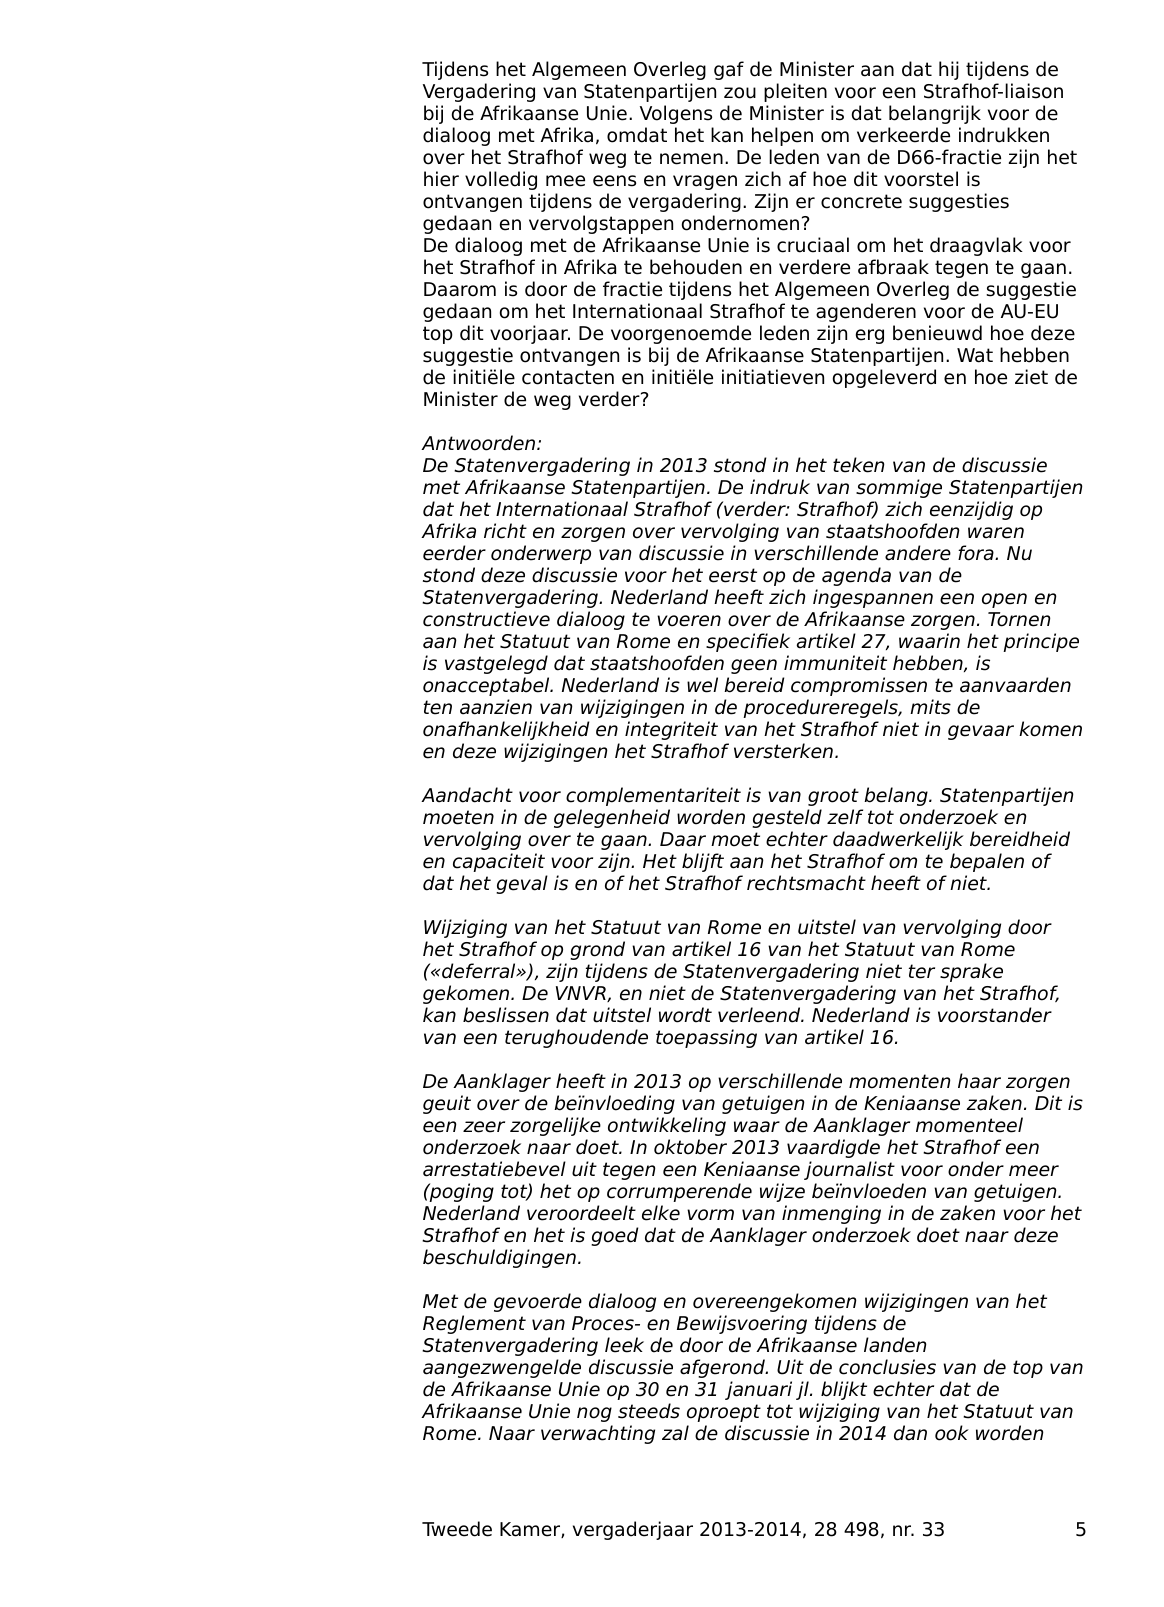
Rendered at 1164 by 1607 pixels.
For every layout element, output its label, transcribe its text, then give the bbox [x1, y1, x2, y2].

text Met de gevoerde dialoog en overeengekomen wijzigingen van het Reglement van Proces- en Bewijsvoering tijdens de Statenvergadering leek de door de Afrikaanse landen aangezwengelde discussie afgerond. Uit de conclusies van de top van de Afrikaanse Unie op 30 en 31 januari jl. blijkt echter dat de Afrikaanse Unie nog steeds oproept tot wijziging van het Statuut van Rome. Naar verwachting zal de discussie in 2014 dan ook worden [422, 1291, 1087, 1445]
text De Aanklager heeft in 2013 op verschillende momenten haar zorgen geuit over de beïnvloeding van getuigen in de Keniaanse zaken. Dit is een zeer zorgelijke ontwikkeling waar de Aanklager momenteel onderzoek naar doet. In oktober 2013 vaardigde het Strafhof een arrestatiebevel uit tegen een Keniaanse journalist voor onder meer (poging tot) het op corrumperende wijze beïnvloeden van getuigen. Nederland veroordeelt elke vorm van inmenging in de zaken voor het Strafhof en het is goed dat de Aanklager onderzoek doet naar deze beschuldigingen. [422, 1071, 1087, 1269]
text Antwoorden: [422, 433, 1087, 455]
text De Statenvergadering in 2013 stond in het teken van de discussie met Afrikaanse Statenpartijen. De indruk van sommige Statenpartijen dat het Internationaal Strafhof (verder: Strafhof) zich eenzijdig op Afrika richt en zorgen over vervolging van staatshoofden waren eerder onderwerp van discussie in verschillende andere fora. Nu stond deze discussie voor het eerst op de agenda van de Statenvergadering. Nederland heeft zich ingespannen een open en constructieve dialoog te voeren over de Afrikaanse zorgen. Tornen aan het Statuut van Rome en specifiek artikel 27, waarin het principe is vastgelegd dat staatshoofden geen immuniteit hebben, is onacceptabel. Nederland is wel bereid compromissen te aanvaarden ten aanzien van wijzigingen in de procedureregels, mits de onafhankelijkheid en integriteit van het Strafhof niet in gevaar komen en deze wijzigingen het Strafhof versterken. [422, 455, 1087, 763]
text Tijdens het Algemeen Overleg gaf de Minister aan dat hij tijdens de Vergadering van Statenpartijen zou pleiten voor een Strafhof-liaison bij de Afrikaanse Unie. Volgens de Minister is dat belangrijk voor de dialoog met Afrika, omdat het kan helpen om verkeerde indrukken over het Strafhof weg te nemen. De leden van de D66-fractie zijn het hier volledig mee eens en vragen zich af hoe dit voorstel is ontvangen tijdens de vergadering. Zijn er concrete suggesties gedaan en vervolgstappen ondernomen? [422, 59, 1087, 235]
text Wijziging van het Statuut van Rome en uitstel van vervolging door het Strafhof op grond van artikel 16 van het Statuut van Rome («deferral»), zijn tijdens de Statenvergadering niet ter sprake gekomen. De VNVR, en niet de Statenvergadering van het Strafhof, kan beslissen dat uitstel wordt verleend. Nederland is voorstander van een terughoudende toepassing van artikel 16. [422, 917, 1087, 1049]
text De dialoog met de Afrikaanse Unie is cruciaal om het draagvlak voor het Strafhof in Afrika te behouden en verdere afbraak tegen te gaan. Daarom is door de fractie tijdens het Algemeen Overleg de suggestie gedaan om het Internationaal Strafhof te agenderen voor de AU-EU top dit voorjaar. De voorgenoemde leden zijn erg benieuwd hoe deze suggestie ontvangen is bij de Afrikaanse Statenpartijen. Wat hebben de initiële contacten en initiële initiatieven opgeleverd en hoe ziet de Minister de weg verder? [422, 235, 1087, 411]
text Aandacht voor complementariteit is van groot belang. Statenpartijen moeten in de gelegenheid worden gesteld zelf tot onderzoek en vervolging over te gaan. Daar moet echter daadwerkelijk bereidheid en capaciteit voor zijn. Het blijft aan het Strafhof om te bepalen of dat het geval is en of het Strafhof rechtsmacht heeft of niet. [422, 785, 1087, 895]
